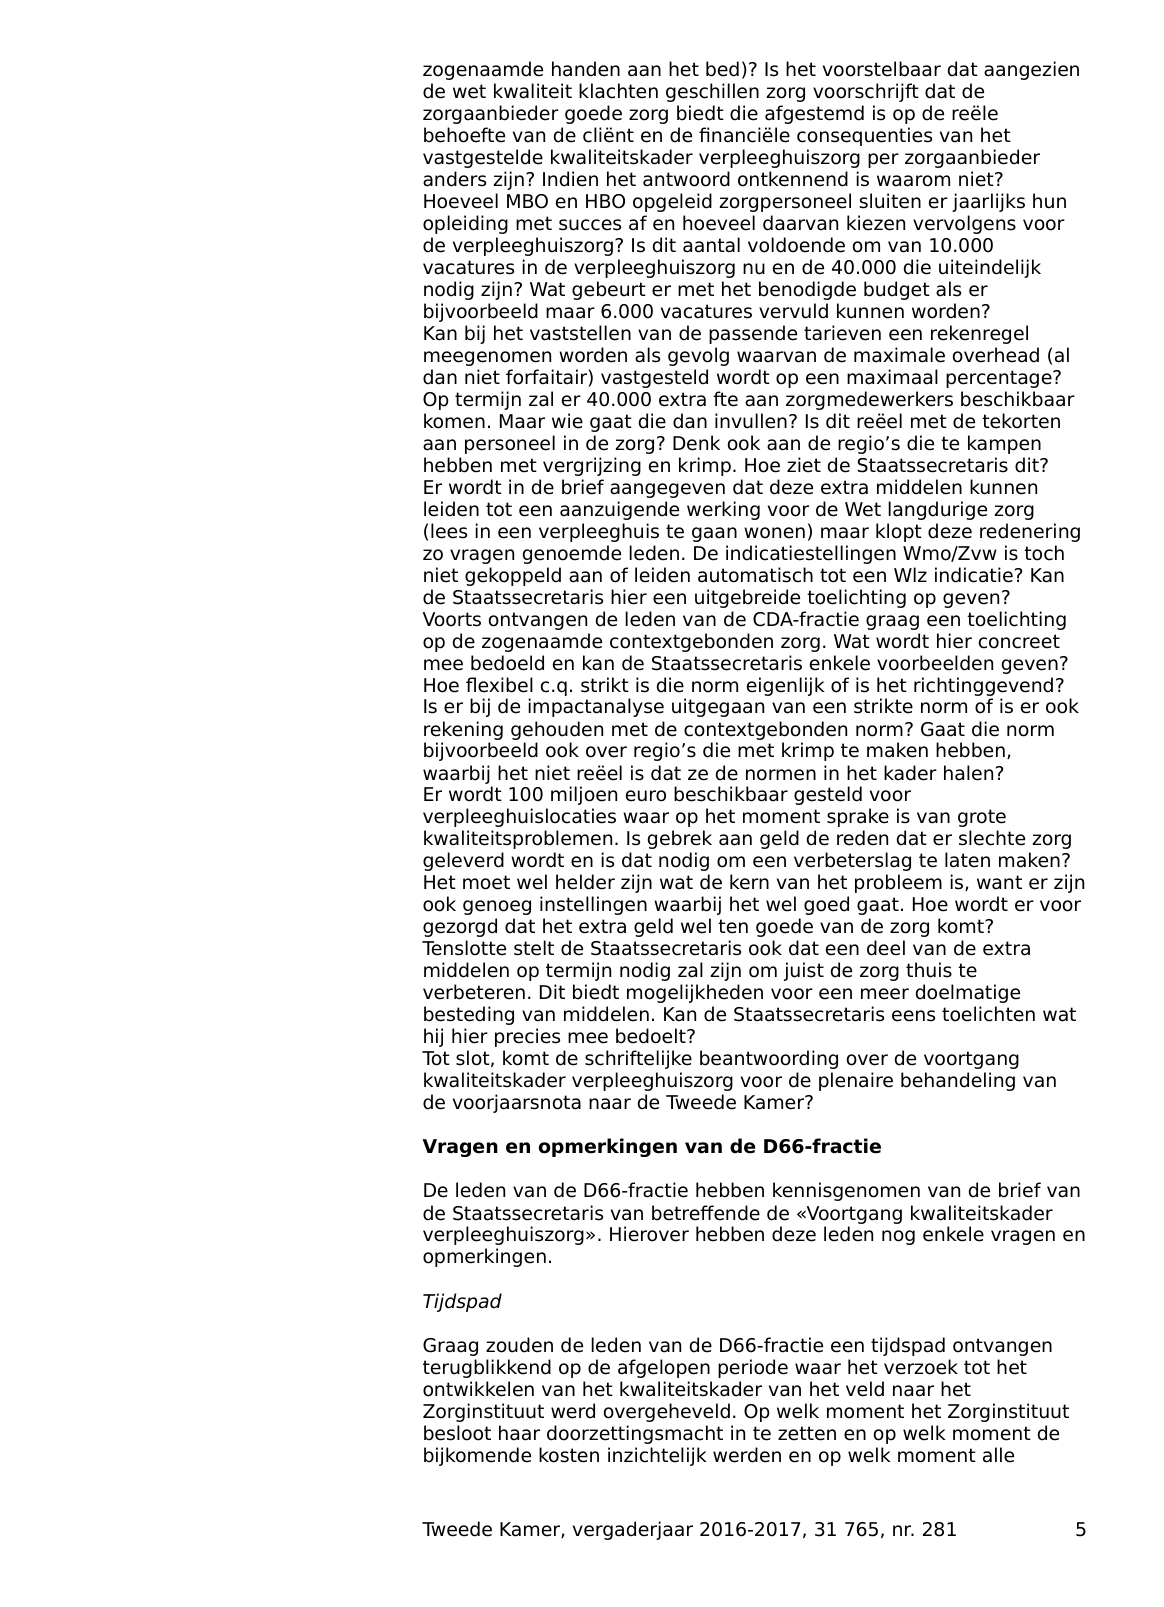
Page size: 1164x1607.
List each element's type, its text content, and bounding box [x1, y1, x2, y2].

subtitle Tijdspad [422, 1291, 1087, 1312]
text Hoeveel MBO en HBO opgeleid zorgpersoneel sluiten er jaarlijks hun opleiding met succes af en hoeveel daarvan kiezen vervolgens voor de verpleeghuiszorg? Is dit aantal voldoende om van 10.000 vacatures in de verpleeghuiszorg nu en de 40.000 die uiteindelijk nodig zijn? Wat gebeurt er met het benodigde budget als er bijvoorbeeld maar 6.000 vacatures vervuld kunnen worden? [422, 191, 1087, 323]
text Graag zouden de leden van de D66-fractie een tijdspad ontvangen terugblikkend op de afgelopen periode waar het verzoek tot het ontwikkelen van het kwaliteitskader van het veld naar het Zorginstituut werd overgeheveld. Op welk moment het Zorginstituut besloot haar doorzettingsmacht in te zetten en op welk moment de bijkomende kosten inzichtelijk werden en op welk moment alle [422, 1335, 1087, 1467]
text Er wordt 100 miljoen euro beschikbaar gesteld voor verpleeghuislocaties waar op het moment sprake is van grote kwaliteitsproblemen. Is gebrek aan geld de reden dat er slechte zorg geleverd wordt en is dat nodig om een verbeterslag te laten maken? Het moet wel helder zijn wat de kern van het probleem is, want er zijn ook genoeg instellingen waarbij het wel goed gaat. Hoe wordt er voor gezorgd dat het extra geld wel ten goede van de zorg komt? [422, 784, 1087, 938]
text Tot slot, komt de schriftelijke beantwoording over de voortgang kwaliteitskader verpleeghuiszorg voor de plenaire behandeling van de voorjaarsnota naar de Tweede Kamer? [422, 1048, 1087, 1114]
text Voorts ontvangen de leden van de CDA-fractie graag een toelichting op de zogenaamde contextgebonden zorg. Wat wordt hier concreet mee bedoeld en kan de Staatssecretaris enkele voorbeelden geven? Hoe flexibel c.q. strikt is die norm eigenlijk of is het richtinggevend? [422, 608, 1087, 696]
text De leden van de D66-fractie hebben kennisgenomen van de brief van de Staatssecretaris van betreffende de «Voortgang kwaliteitskader verpleeghuiszorg». Hierover hebben deze leden nog enkele vragen en opmerkingen. [422, 1180, 1087, 1268]
text zogenaamde handen aan het bed)? Is het voorstelbaar dat aangezien de wet kwaliteit klachten geschillen zorg voorschrijft dat de zorgaanbieder goede zorg biedt die afgestemd is op de reële behoefte van de cliënt en de financiële consequenties van het vastgestelde kwaliteitskader verpleeghuiszorg per zorgaanbieder anders zijn? Indien het antwoord ontkennend is waarom niet? [422, 59, 1087, 191]
subtitle Vragen en opmerkingen van de D66-fractie [422, 1136, 1087, 1158]
text Is er bij de impactanalyse uitgegaan van een strikte norm of is er ook rekening gehouden met de contextgebonden norm? Gaat die norm bijvoorbeeld ook over regio’s die met krimp te maken hebben, waarbij het niet reëel is dat ze de normen in het kader halen? [422, 696, 1087, 784]
text Er wordt in de brief aangegeven dat deze extra middelen kunnen leiden tot een aanzuigende werking voor de Wet langdurige zorg (lees in een verpleeghuis te gaan wonen) maar klopt deze redenering zo vragen genoemde leden. De indicatiestellingen Wmo/Zvw is toch niet gekoppeld aan of leiden automatisch tot een Wlz indicatie? Kan de Staatssecretaris hier een uitgebreide toelichting op geven? [422, 477, 1087, 608]
text Kan bij het vaststellen van de passende tarieven een rekenregel meegenomen worden als gevolg waarvan de maximale overhead (al dan niet forfaitair) vastgesteld wordt op een maximaal percentage? Op termijn zal er 40.000 extra fte aan zorgmedewerkers beschikbaar komen. Maar wie gaat die dan invullen? Is dit reëel met de tekorten aan personeel in de zorg? Denk ook aan de regio’s die te kampen hebben met vergrijzing en krimp. Hoe ziet de Staatssecretaris dit? [422, 323, 1087, 477]
text Tenslotte stelt de Staatssecretaris ook dat een deel van de extra middelen op termijn nodig zal zijn om juist de zorg thuis te verbeteren. Dit biedt mogelijkheden voor een meer doelmatige besteding van middelen. Kan de Staatssecretaris eens toelichten wat hij hier precies mee bedoelt? [422, 938, 1087, 1048]
